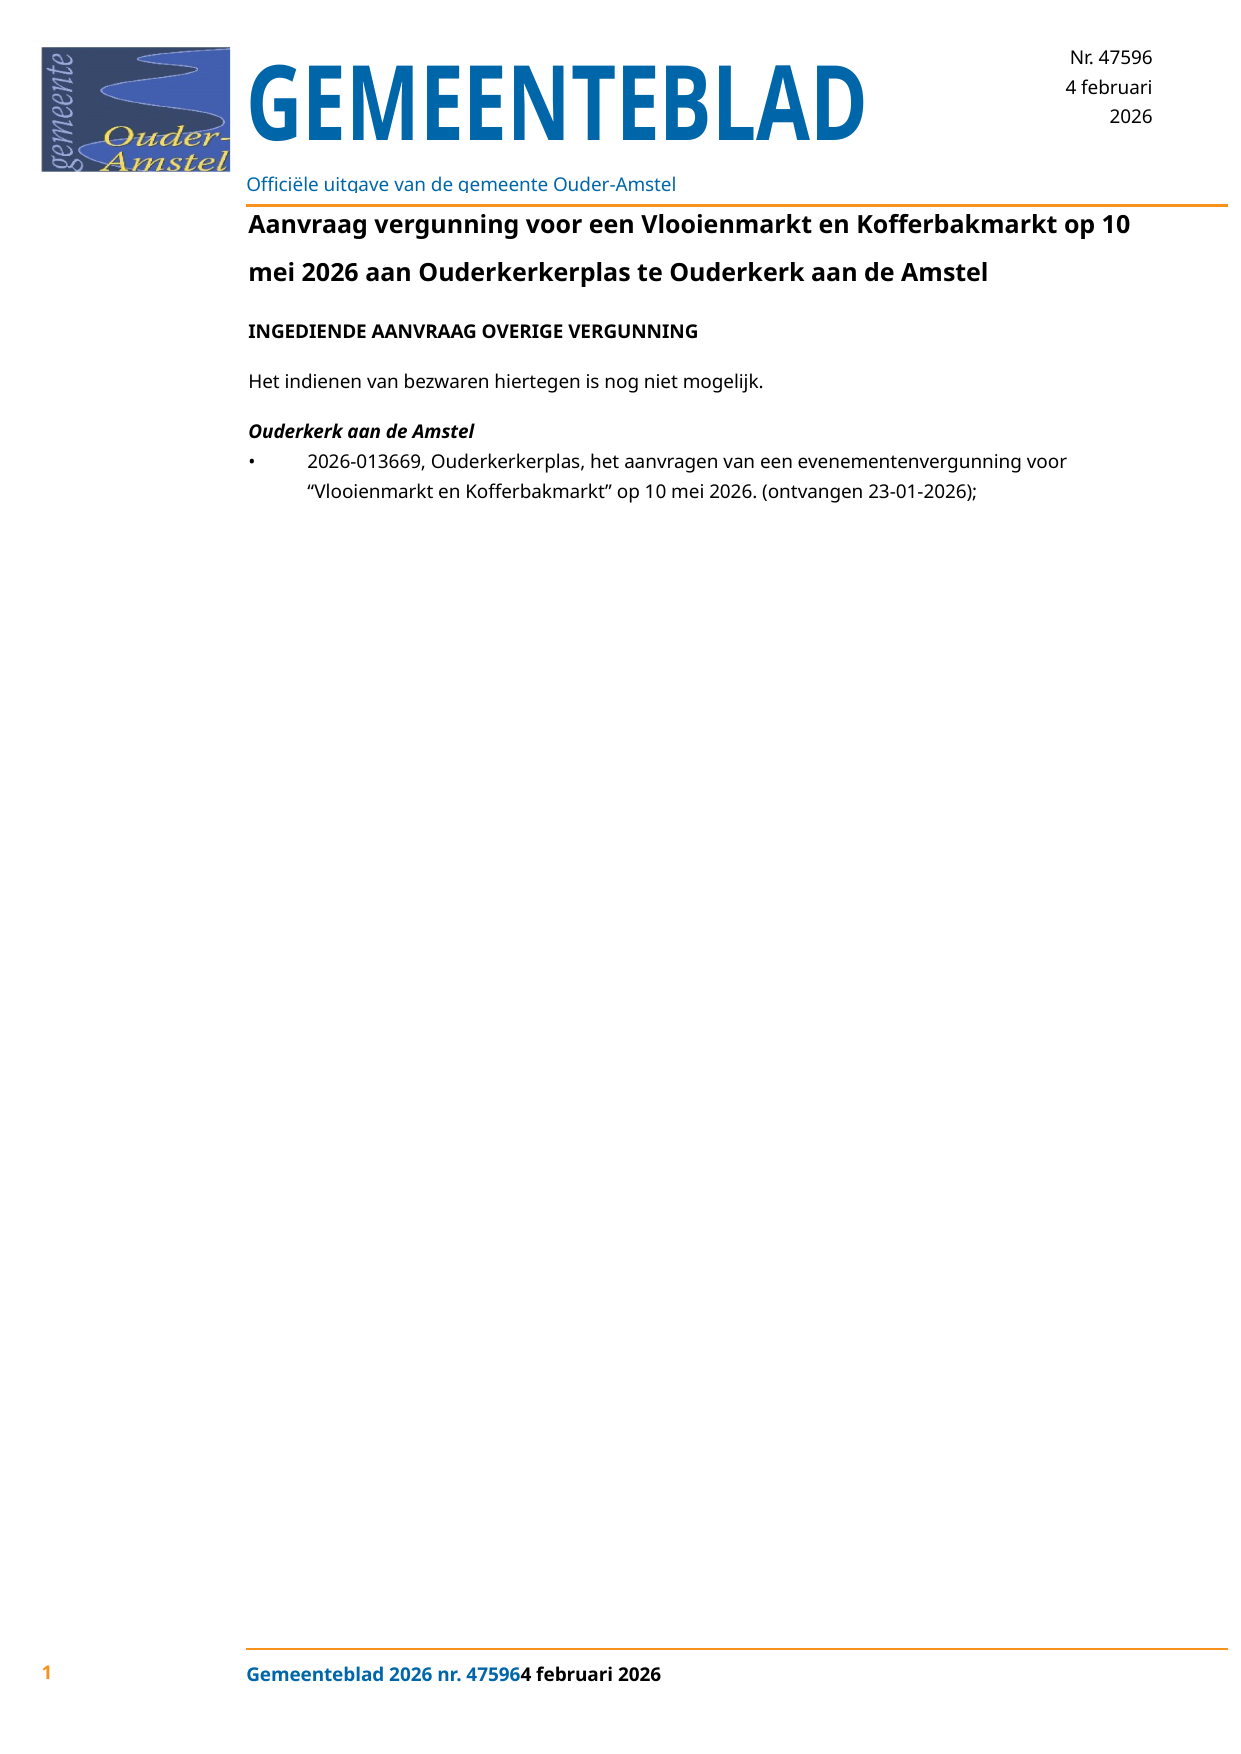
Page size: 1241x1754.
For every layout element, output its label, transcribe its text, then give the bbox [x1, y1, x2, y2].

text Het indienen van bezwaren hiertegen is nog niet mogelijk. [248, 368, 1152, 394]
picture [41, 47, 231, 172]
list 2026-013669, Ouderkerkerplas, het aanvragen van een evenementenvergunning voor “Vlooienmarkt en Kofferbakmarkt” op 10 mei 2026. (ontvangen 23-01-2026); [248, 448, 1152, 504]
text INGEDIENDE AANVRAAG OVERIGE VERGUNNING [248, 318, 1152, 344]
text Aanvraag vergunning voor een Vlooienmarkt en Kofferbakmarkt op 10 mei 2026 aan Ouderkerkerplas te Ouderkerk aan de Amstel [248, 207, 1152, 288]
text Ouderkerk aan de Amstel [248, 419, 1152, 444]
